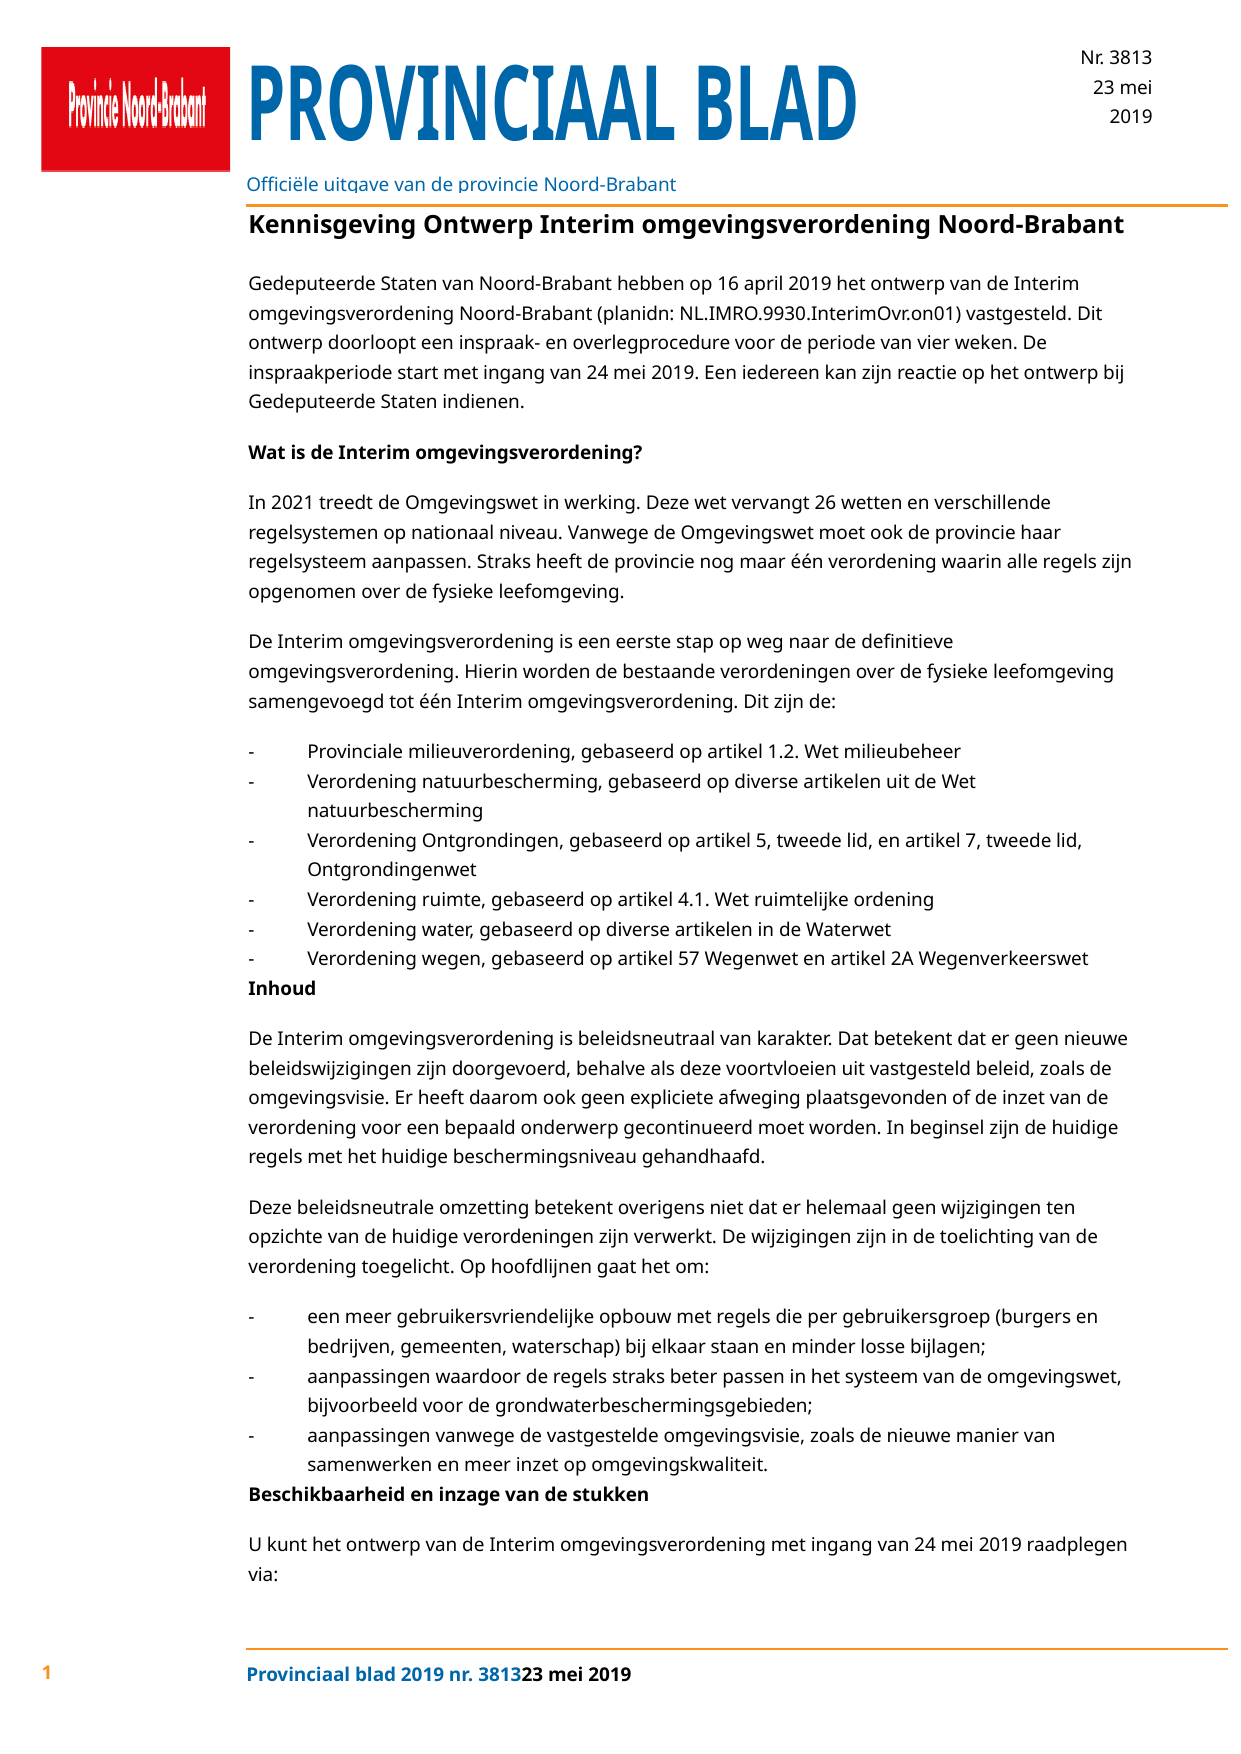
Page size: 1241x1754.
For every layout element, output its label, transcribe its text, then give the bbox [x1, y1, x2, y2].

text Inhoud [248, 975, 1152, 1001]
text Kennisgeving Ontwerp Interim omgevingsverordening Noord-Brabant [248, 207, 1152, 241]
list Verordening ruimte, gebaseerd op artikel 4.1. Wet ruimtelijke ordening [248, 886, 1152, 912]
list Verordening wegen, gebaseerd op artikel 57 Wegenwet en artikel 2A Wegenverkeerswet [248, 945, 1152, 971]
list Provinciale milieuverordening, gebaseerd op artikel 1.2. Wet milieubeheer [248, 738, 1152, 764]
list Verordening Ontgrondingen, gebaseerd op artikel 5, tweede lid, en artikel 7, tweede lid, Ontgrondingenwet [248, 827, 1152, 882]
text Wat is de Interim omgevingsverordening? [248, 439, 1152, 465]
text De Interim omgevingsverordening is een eerste stap op weg naar de definitieve omgevingsverordening. Hierin worden de bestaande verordeningen over de fysieke leefomgeving samengevoegd tot één Interim omgevingsverordening. Dit zijn de: [248, 629, 1152, 713]
list aanpassingen vanwege de vastgestelde omgevingsvisie, zoals de nieuwe manier van samenwerken en meer inzet op omgevingskwaliteit. [248, 1422, 1152, 1477]
text U kunt het ontwerp van de Interim omgevingsverordening met ingang van 24 mei 2019 raadplegen via: [248, 1532, 1152, 1587]
picture [41, 47, 231, 172]
list aanpassingen waardoor de regels straks beter passen in het systeem van de omgevingswet, bijvoorbeeld voor de grondwaterbeschermingsgebieden; [248, 1363, 1152, 1418]
list Verordening natuurbescherming, gebaseerd op diverse artikelen uit de Wet natuurbescherming [248, 768, 1152, 823]
text In 2021 treedt de Omgevingswet in werking. Deze wet vervangt 26 wetten en verschillende regelsystemen op nationaal niveau. Vanwege de Omgevingswet moet ook de provincie haar regelsysteem aanpassen. Straks heeft de provincie nog maar één verordening waarin alle regels zijn opgenomen over de fysieke leefomgeving. [248, 489, 1152, 604]
text Gedeputeerde Staten van Noord-Brabant hebben op 16 april 2019 het ontwerp van de Interim omgevingsverordening Noord-Brabant (planidn: NL.IMRO.9930.InterimOvr.on01) vastgesteld. Dit ontwerp doorloopt een inspraak- en overlegprocedure voor de periode van vier weken. De inspraakperiode start met ingang van 24 mei 2019. Een iedereen kan zijn reactie op het ontwerp bij Gedeputeerde Staten indienen. [248, 270, 1152, 414]
text Beschikbaarheid en inzage van de stukken [248, 1481, 1152, 1507]
list een meer gebruikersvriendelijke opbouw met regels die per gebruikersgroep (burgers en bedrijven, gemeenten, waterschap) bij elkaar staan en minder losse bijlagen; [248, 1304, 1152, 1359]
list Verordening water, gebaseerd op diverse artikelen in de Waterwet [248, 916, 1152, 941]
text Deze beleidsneutrale omzetting betekent overigens niet dat er helemaal geen wijzigingen ten opzichte van de huidige verordeningen zijn verwerkt. De wijzigingen zijn in de toelichting van de verordening toegelicht. Op hoofdlijnen gaat het om: [248, 1194, 1152, 1279]
text De Interim omgevingsverordening is beleidsneutraal van karakter. Dat betekent dat er geen nieuwe beleidswijzigingen zijn doorgevoerd, behalve als deze voortvloeien uit vastgesteld beleid, zoals de omgevingsvisie. Er heeft daarom ook geen expliciete afweging plaatsgevonden of de inzet van de verordening voor een bepaald onderwerp gecontinueerd moet worden. In beginsel zijn de huidige regels met het huidige beschermingsniveau gehandhaafd. [248, 1025, 1152, 1169]
